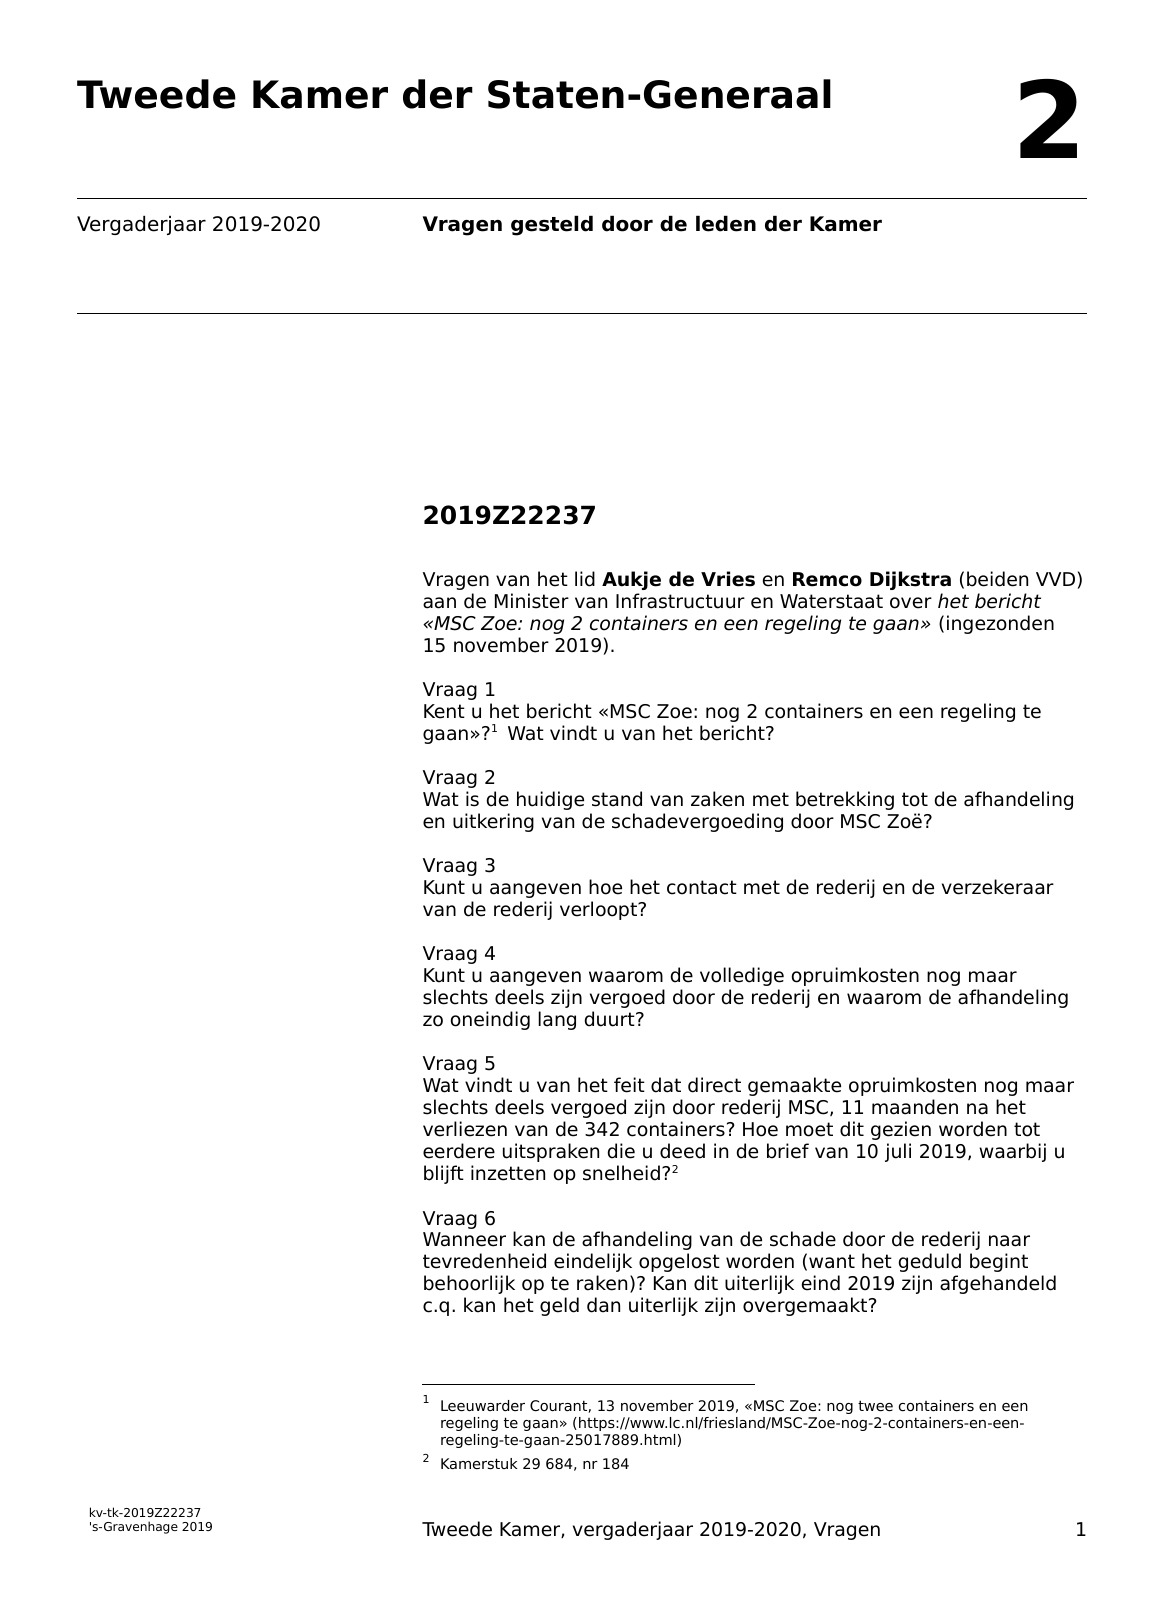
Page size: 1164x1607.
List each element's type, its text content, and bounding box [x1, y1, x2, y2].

table_cell Vragen gesteld door de leden der Kamer [422, 199, 1087, 313]
text kv-tk-2019Z22237 [88, 1506, 323, 1520]
text Kunt u aangeven hoe het contact met de rederij en de verzekeraar van de rederij verloopt? [422, 877, 1087, 921]
table_cell Vergaderjaar 2019-2020 [77, 199, 422, 313]
text Vraag 4 [422, 943, 1087, 965]
text Kunt u aangeven waarom de volledige opruimkosten nog maar slechts deels zijn vergoed door de rederij en waarom de afhandeling zo oneindig lang duurt? [422, 965, 1087, 1031]
table_header Tweede Kamer der Staten-Generaal [77, 59, 886, 198]
text Vragen van het lid Aukje de Vries en Remco Dijkstra (beiden VVD) aan de Minister van Infrastructuur en Waterstaat over het bericht «MSC Zoe: nog 2 containers en een regeling te gaan» (ingezonden 15 november 2019). [422, 569, 1087, 657]
text Vraag 6 [422, 1207, 1087, 1229]
text Vraag 2 [422, 767, 1087, 789]
text Kamerstuk 29 684, nr 184 [422, 1452, 1087, 1474]
text Vraag 1 [422, 679, 1087, 701]
text Wanneer kan de afhandeling van de schade door de rederij naar tevredenheid eindelijk opgelost worden (want het geduld begint behoorlijk op te raken)? Kan dit uiterlijk eind 2019 zijn afgehandeld c.q. kan het geld dan uiterlijk zijn overgemaakt? [422, 1229, 1087, 1317]
text Wat vindt u van het feit dat direct gemaakte opruimkosten nog maar slechts deels vergoed zijn door rederij MSC, 11 maanden na het verliezen van de 342 containers? Hoe moet dit gezien worden tot eerdere uitspraken die u deed in de brief van 10 juli 2019, waarbij u blijft inzetten op snelheid? [422, 1075, 1087, 1185]
text Vraag 3 [422, 855, 1087, 877]
text 2019Z22237 [422, 501, 1087, 531]
text Kent u het bericht «MSC Zoe: nog 2 containers en een regeling te gaan»? Wat vindt u van het bericht? [422, 701, 1087, 745]
text 's-Gravenhage 2019 [88, 1520, 323, 1534]
table_header 2 [886, 59, 1087, 198]
text Wat is de huidige stand van zaken met betrekking tot de afhandeling en uitkering van de schadevergoeding door MSC Zoë? [422, 789, 1087, 833]
text Vraag 5 [422, 1053, 1087, 1075]
text Leeuwarder Courant, 13 november 2019, «MSC Zoe: nog twee containers en een regeling te gaan» (https://www.lc.nl/friesland/MSC-Zoe-nog-2-containers-en-een-regeling-te-gaan-25017889.html) [422, 1393, 1087, 1449]
